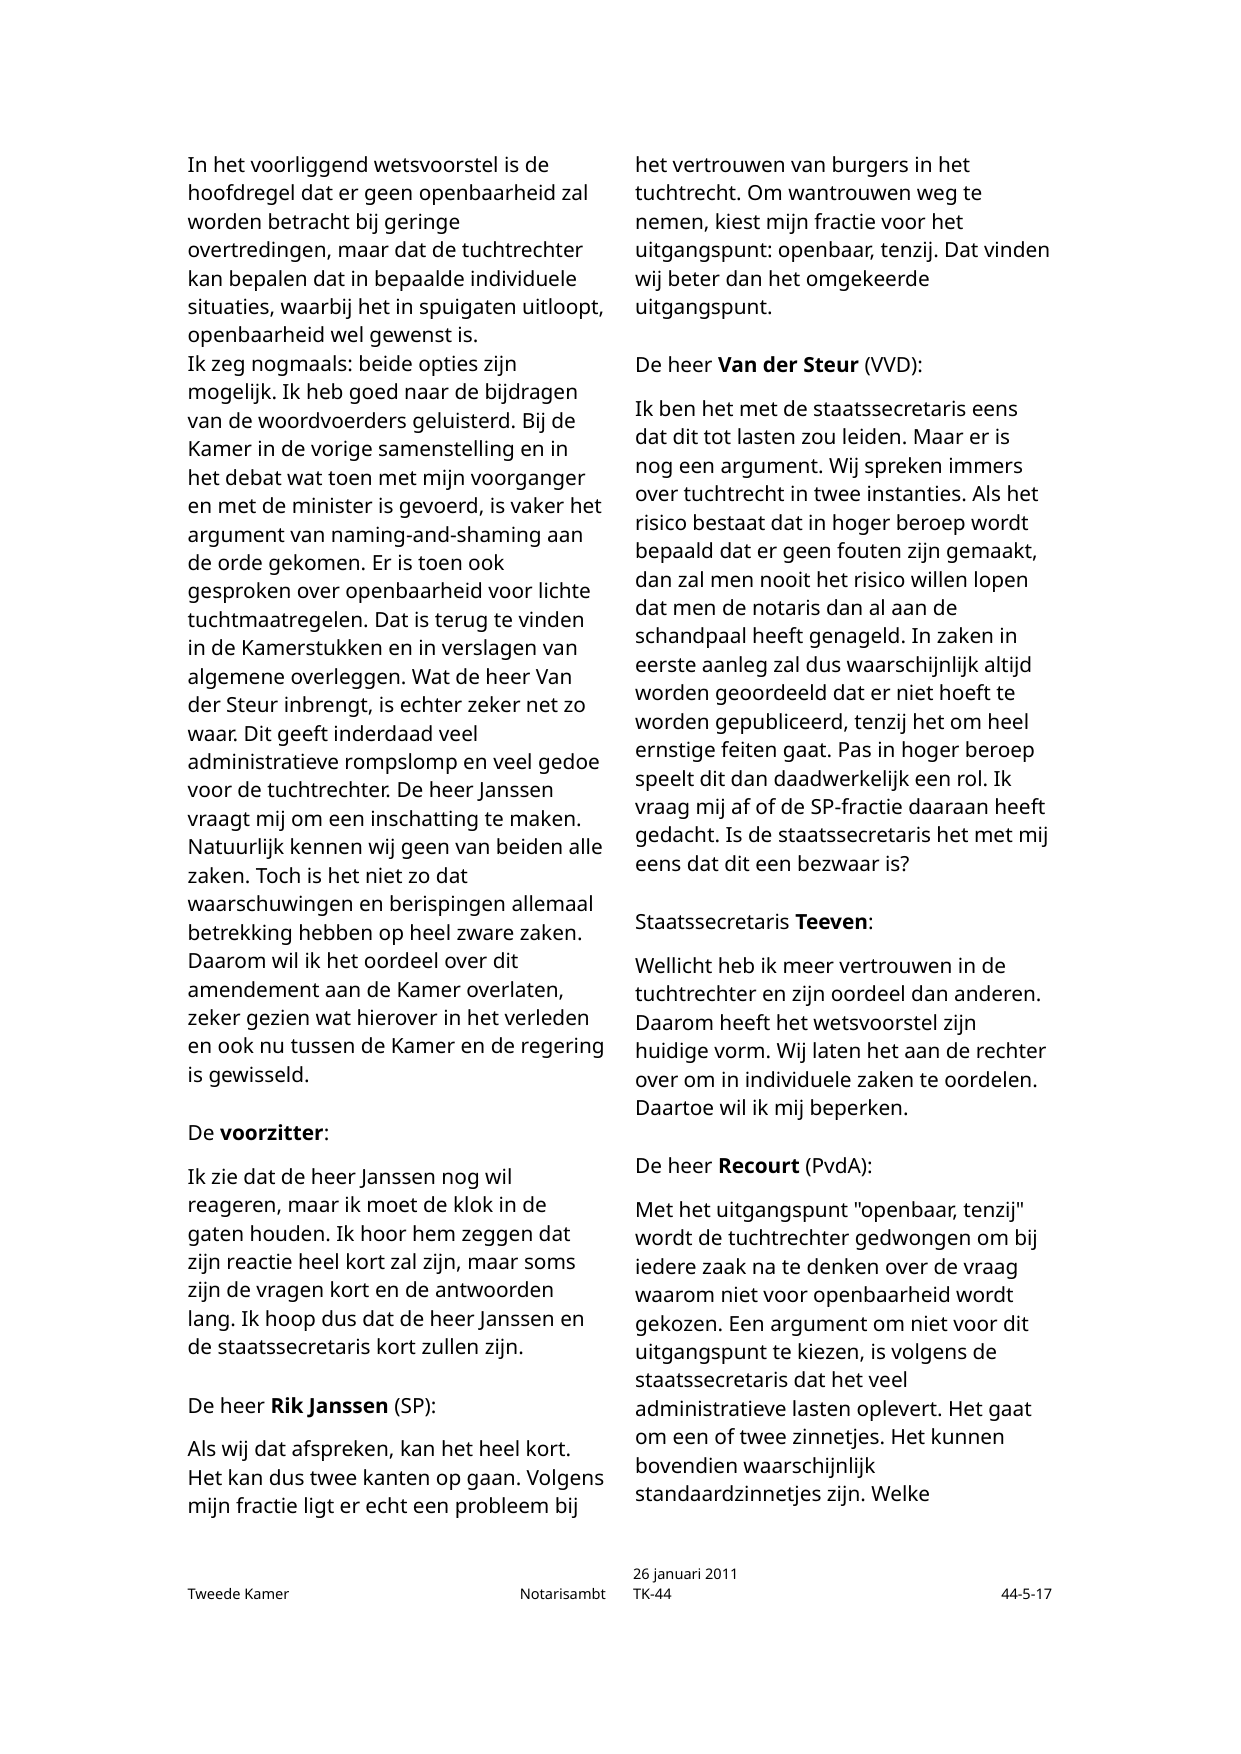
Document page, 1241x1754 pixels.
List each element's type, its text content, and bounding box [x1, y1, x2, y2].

text Ik ben het met de staatssecretaris eens dat dit tot lasten zou leiden. Maar er is nog een argument. Wij spreken immers over tuchtrecht in twee instanties. Als het risico bestaat dat in hoger beroep wordt bepaald dat er geen fouten zijn gemaakt, dan zal men nooit het risico willen lopen dat men de notaris dan al aan de schandpaal heeft genageld. In zaken in eerste aanleg zal dus waarschijnlijk altijd worden geoordeeld dat er niet hoeft te worden gepubliceerd, tenzij het om heel ernstige feiten gaat. Pas in hoger beroep speelt dit dan daadwerkelijk een rol. Ik vraag mij af of de SP-fractie daaraan heeft gedacht. Is de staatssecretaris het met mij eens dat dit een bezwaar is? [635, 394, 1053, 877]
text De heer Recourt (PvdA): [635, 1152, 1053, 1180]
text Ik zeg nogmaals: beide opties zijn mogelijk. Ik heb goed naar de bijdragen van de woordvoerders geluisterd. Bij de Kamer in de vorige samenstelling en in het debat wat toen met mijn voorganger en met de minister is gevoerd, is vaker het argument van naming-and-shaming aan de orde gekomen. Er is toen ook gesproken over openbaarheid voor lichte tuchtmaatregelen. Dat is terug te vinden in de Kamerstukken en in verslagen van algemene overleggen. Wat de heer Van der Steur inbrengt, is echter zeker net zo waar. Dit geeft inderdaad veel administratieve rompslomp en veel gedoe voor de tuchtrechter. De heer Janssen vraagt mij om een inschatting te maken. Natuurlijk kennen wij geen van beiden alle zaken. Toch is het niet zo dat waarschuwingen en berispingen allemaal betrekking hebben op heel zware zaken. Daarom wil ik het oordeel over dit amendement aan de Kamer overlaten, zeker gezien wat hierover in het verleden en ook nu tussen de Kamer en de regering is gewisseld. [187, 349, 605, 1088]
text In het voorliggend wetsvoorstel is de hoofdregel dat er geen openbaarheid zal worden betracht bij geringe overtredingen, maar dat de tuchtrechter kan bepalen dat in bepaalde individuele situaties, waarbij het in spuigaten uitloopt, openbaarheid wel gewenst is. [187, 150, 605, 349]
text De heer Van der Steur (VVD): [635, 351, 1053, 379]
text Ik zie dat de heer Janssen nog wil reageren, maar ik moet de klok in de gaten houden. Ik hoor hem zeggen dat zijn reactie heel kort zal zijn, maar soms zijn de vragen kort en de antwoorden lang. Ik hoop dus dat de heer Janssen en de staatssecretaris kort zullen zijn. [187, 1162, 605, 1361]
text De heer Rik Janssen (SP): [187, 1391, 605, 1419]
text Als wij dat afspreken, kan het heel kort. Het kan dus twee kanten op gaan. Volgens mijn fractie ligt er echt een probleem bij [187, 1434, 605, 1520]
text Wellicht heb ik meer vertrouwen in de tuchtrechter en zijn oordeel dan anderen. Daarom heeft het wetsvoorstel zijn huidige vorm. Wij laten het aan de rechter over om in individuele zaken te oordelen. Daartoe wil ik mij beperken. [635, 951, 1053, 1122]
text De voorzitter: [187, 1118, 605, 1147]
text Staatssecretaris Teeven: [635, 907, 1053, 936]
text Met het uitgangspunt "openbaar, tenzij" wordt de tuchtrechter gedwongen om bij iedere zaak na te denken over de vraag waarom niet voor openbaarheid wordt gekozen. Een argument om niet voor dit uitgangspunt te kiezen, is volgens de staatssecretaris dat het veel administratieve lasten oplevert. Het gaat om een of twee zinnetjes. Het kunnen bovendien waarschijnlijk standaardzinnetjes zijn. Welke [635, 1195, 1053, 1508]
text het vertrouwen van burgers in het tuchtrecht. Om wantrouwen weg te nemen, kiest mijn fractie voor het uitgangspunt: openbaar, tenzij. Dat vinden wij beter dan het omgekeerde uitgangspunt. [635, 150, 1053, 321]
